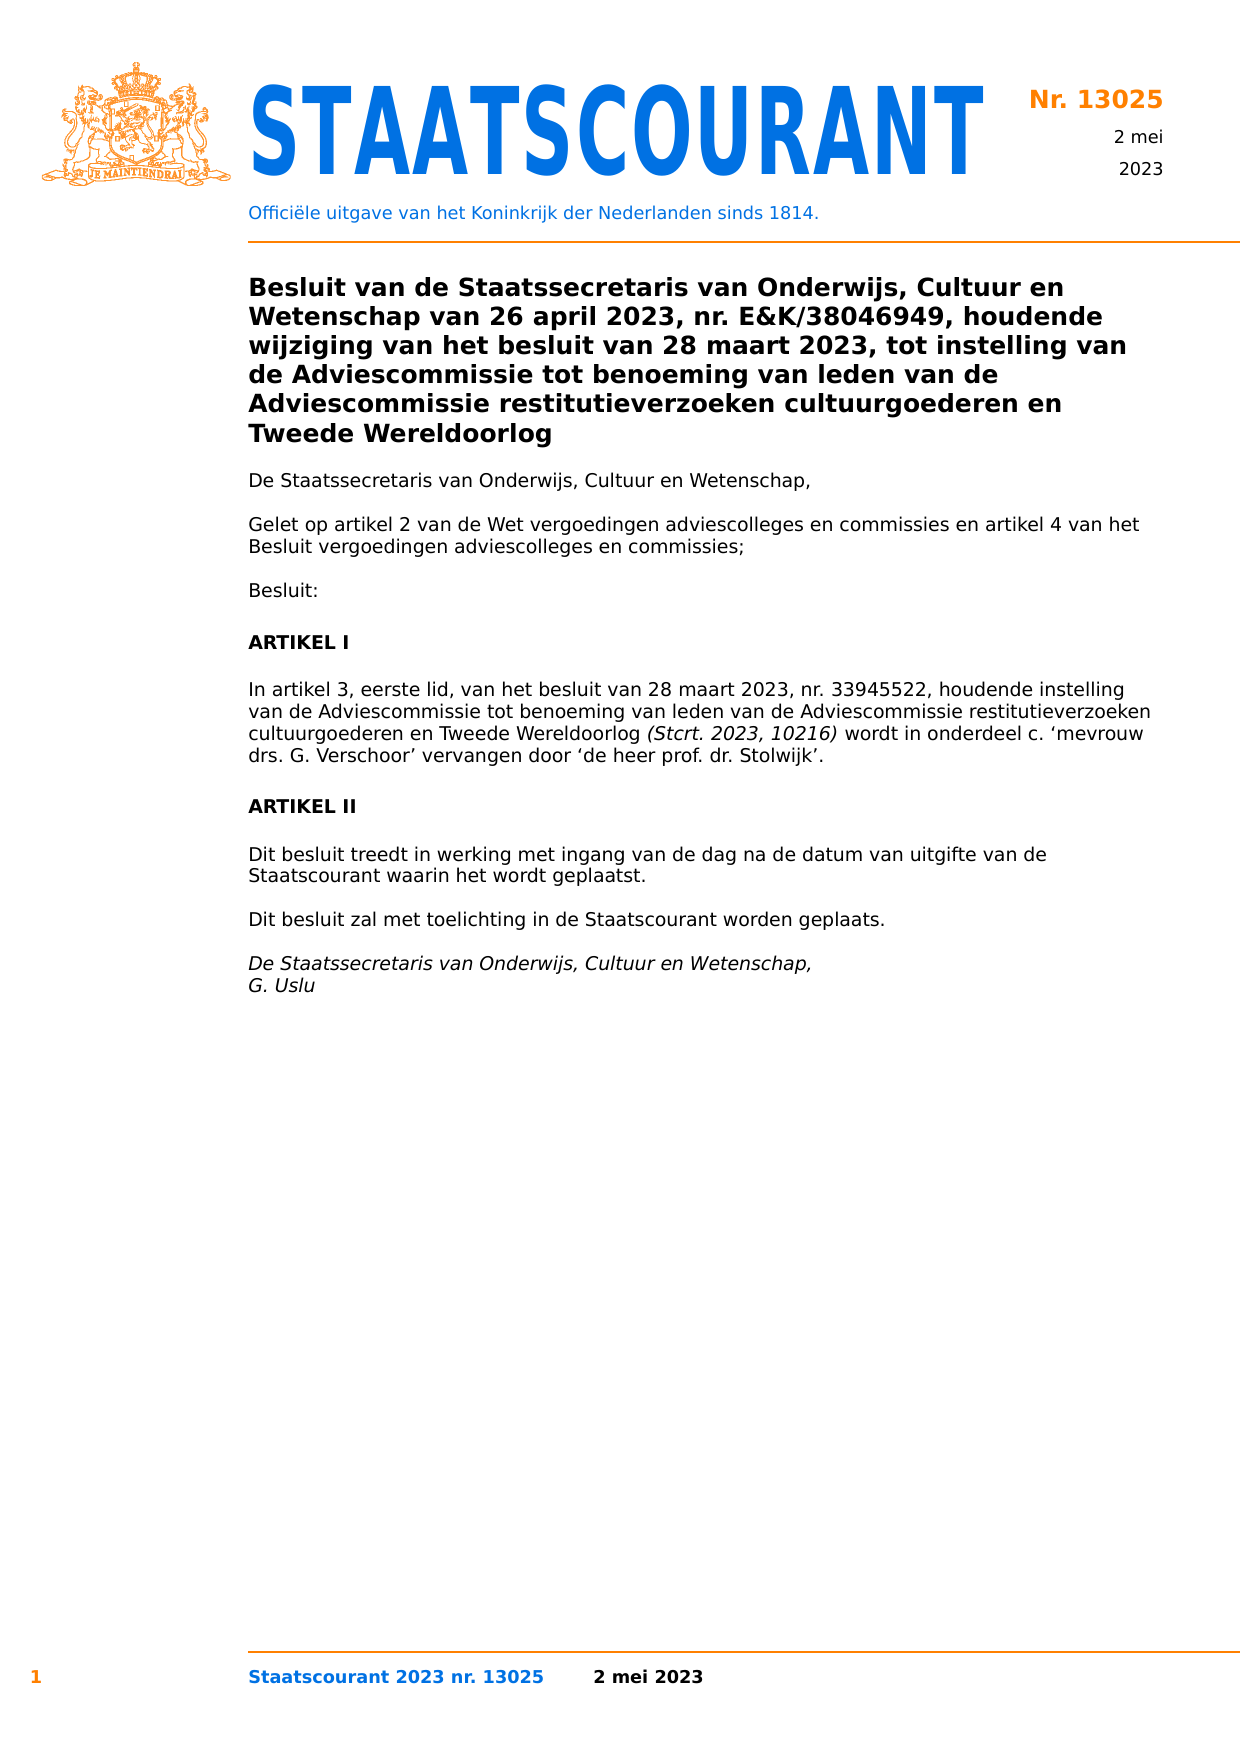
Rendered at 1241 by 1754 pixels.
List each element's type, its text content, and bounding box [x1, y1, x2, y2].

text Besluit: [248, 579, 1163, 602]
subtitle ARTIKEL II [248, 796, 1163, 818]
table_header Nr. 13025 [998, 62, 1240, 121]
subtitle ARTIKEL I [248, 632, 1163, 653]
table_cell Officiële uitgave van het Koninkrijk der Nederlanden sinds 1814. [248, 203, 1240, 241]
table_header STAATSCOURANT [248, 62, 998, 203]
subtitle Besluit van de Staatssecretaris van Onderwijs, Cultuur en Wetenschap van 26 april 2023, nr. E&K/38046949, houdende wijziging van het besluit van 28 maart 2023, tot instelling van de Adviescommissie tot benoeming van leden van de Adviescommissie restitutieverzoeken cultuurgoederen en Tweede Wereldoorlog [248, 273, 1163, 448]
picture [41, 62, 231, 186]
text De Staatssecretaris van Onderwijs, Cultuur en Wetenschap, [248, 470, 1163, 492]
table_header [25, 62, 248, 241]
table_cell 2 mei [998, 121, 1240, 153]
text Gelet op artikel 2 van de Wet vergoedingen adviescolleges en commissies en artikel 4 van het Besluit vergoedingen adviescolleges en commissies; [248, 514, 1163, 558]
text Dit besluit treedt in werking met ingang van de dag na de datum van uitgifte van de Staatscourant waarin het wordt geplaatst. [248, 843, 1163, 887]
text De Staatssecretaris van Onderwijs, Cultuur en Wetenschap, G. Uslu [248, 953, 1163, 997]
table_cell 2023 [998, 153, 1240, 203]
text In artikel 3, eerste lid, van het besluit van 28 maart 2023, nr. 33945522, houdende instelling van de Adviescommissie tot benoeming van leden van de Adviescommissie restitutieverzoeken cultuurgoederen en Tweede Wereldoorlog (Stcrt. 2023, 10216) wordt in onderdeel c. ‘mevrouw drs. G. Verschoor’ vervangen door ‘de heer prof. dr. Stolwijk’. [248, 678, 1163, 766]
text Dit besluit zal met toelichting in de Staatscourant worden geplaats. [248, 909, 1163, 931]
